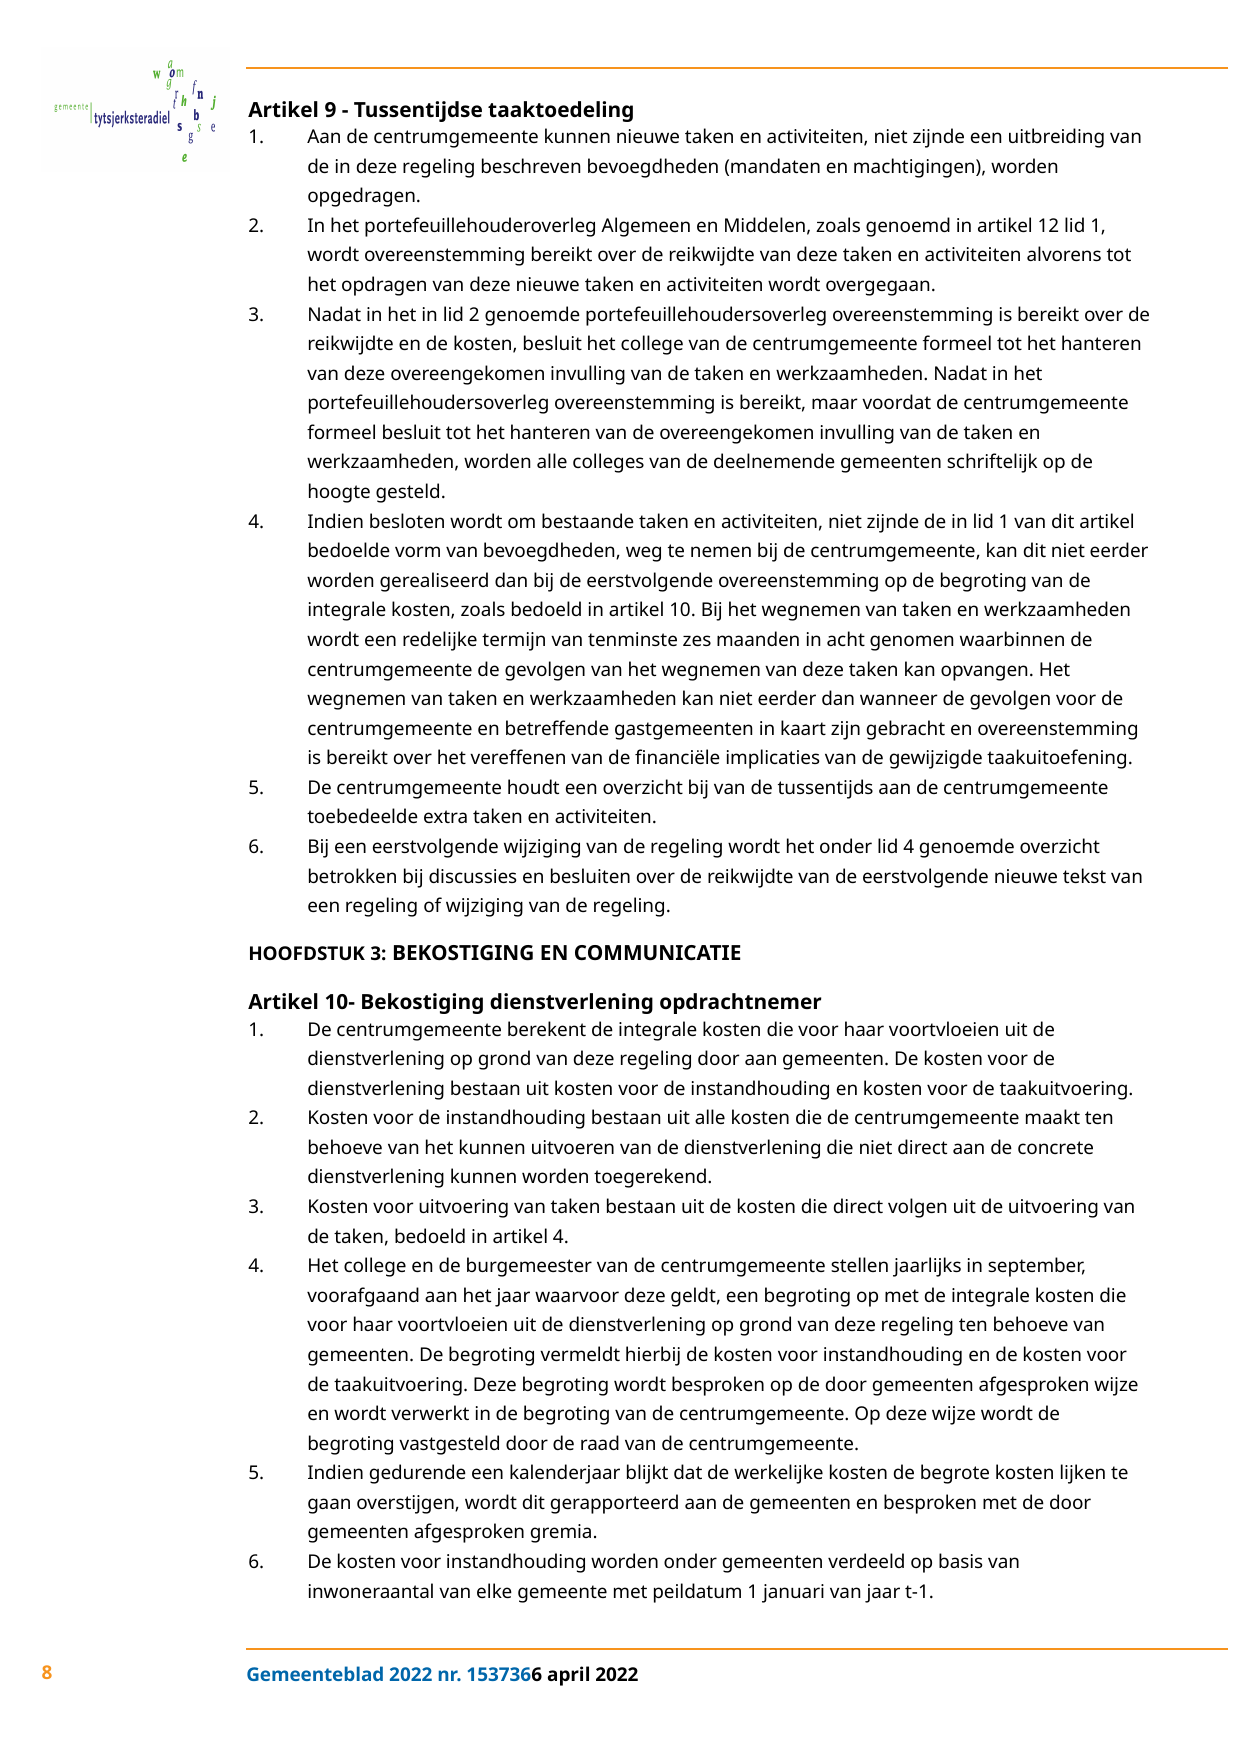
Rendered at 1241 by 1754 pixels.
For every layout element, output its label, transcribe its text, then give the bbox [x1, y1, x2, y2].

text Artikel 9 - Tussentijdse taaktoedeling [248, 95, 1152, 123]
list De centrumgemeente berekent de integrale kosten die voor haar voortvloeien uit de dienstverlening op grond van deze regeling door aan gemeenten. De kosten voor de dienstverlening bestaan uit kosten voor de instandhouding en kosten voor de taakuitvoering. [248, 1016, 1152, 1101]
list Kosten voor uitvoering van taken bestaan uit de kosten die direct volgen uit de uitvoering van de taken, bedoeld in artikel 4. [248, 1193, 1152, 1248]
list Aan de centrumgemeente kunnen nieuwe taken en activiteiten, niet zijnde een uitbreiding van de in deze regeling beschreven bevoegdheden (mandaten en machtigingen), worden opgedragen. [248, 123, 1152, 208]
list De centrumgemeente houdt een overzicht bij van de tussentijds aan de centrumgemeente toebedeelde extra taken en activiteiten. [248, 774, 1152, 829]
list Indien gedurende een kalenderjaar blijkt dat de werkelijke kosten de begrote kosten lijken te gaan overstijgen, wordt dit gerapporteerd aan de gemeenten en besproken met de door gemeenten afgesproken gremia. [248, 1459, 1152, 1544]
text HOOFDSTUK 3: BEKOSTIGING EN COMMUNICATIE [248, 938, 1152, 966]
list Indien besloten wordt om bestaande taken en activiteiten, niet zijnde de in lid 1 van dit artikel bedoelde vorm van bevoegdheden, weg te nemen bij de centrumgemeente, kan dit niet eerder worden gerealiseerd dan bij de eerstvolgende overeenstemming op de begroting van de integrale kosten, zoals bedoeld in artikel 10. Bij het wegnemen van taken en werkzaamheden wordt een redelijke termijn van tenminste zes maanden in acht genomen waarbinnen de centrumgemeente de gevolgen van het wegnemen van deze taken kan opvangen. Het wegnemen van taken en werkzaamheden kan niet eerder dan wanneer de gevolgen voor de centrumgemeente en betreffende gastgemeenten in kaart zijn gebracht en overeenstemming is bereikt over het vereffenen van de financiële implicaties van de gewijzigde taakuitoefening. [248, 508, 1152, 770]
list Het college en de burgemeester van de centrumgemeente stellen jaarlijks in september, voorafgaand aan het jaar waarvoor deze geldt, een begroting op met de integrale kosten die voor haar voortvloeien uit de dienstverlening op grond van deze regeling ten behoeve van gemeenten. De begroting vermeldt hierbij de kosten voor instandhouding en de kosten voor de taakuitvoering. Deze begroting wordt besproken op de door gemeenten afgesproken wijze en wordt verwerkt in de begroting van de centrumgemeente. Op deze wijze wordt de begroting vastgesteld door de raad van de centrumgemeente. [248, 1252, 1152, 1456]
picture [41, 47, 231, 172]
list In het portefeuillehouderoverleg Algemeen en Middelen, zoals genoemd in artikel 12 lid 1, wordt overeenstemming bereikt over de reikwijdte van deze taken en activiteiten alvorens tot het opdragen van deze nieuwe taken en activiteiten wordt overgegaan. [248, 212, 1152, 297]
list Bij een eerstvolgende wijziging van de regeling wordt het onder lid 4 genoemde overzicht betrokken bij discussies en besluiten over de reikwijdte van de eerstvolgende nieuwe tekst van een regeling of wijziging van de regeling. [248, 833, 1152, 918]
list Nadat in het in lid 2 genoemde portefeuillehoudersoverleg overeenstemming is bereikt over de reikwijdte en de kosten, besluit het college van de centrumgemeente formeel tot het hanteren van deze overeengekomen invulling van de taken en werkzaamheden. Nadat in het portefeuillehoudersoverleg overeenstemming is bereikt, maar voordat de centrumgemeente formeel besluit tot het hanteren van de overeengekomen invulling van de taken en werkzaamheden, worden alle colleges van de deelnemende gemeenten schriftelijk op de hoogte gesteld. [248, 301, 1152, 504]
list Kosten voor de instandhouding bestaan uit alle kosten die de centrumgemeente maakt ten behoeve van het kunnen uitvoeren van de dienstverlening die niet direct aan de concrete dienstverlening kunnen worden toegerekend. [248, 1104, 1152, 1189]
list De kosten voor instandhouding worden onder gemeenten verdeeld op basis van inwoneraantal van elke gemeente met peildatum 1 januari van jaar t-1. [248, 1548, 1152, 1603]
text Artikel 10- Bekostiging dienstverlening opdrachtnemer [248, 987, 1152, 1016]
